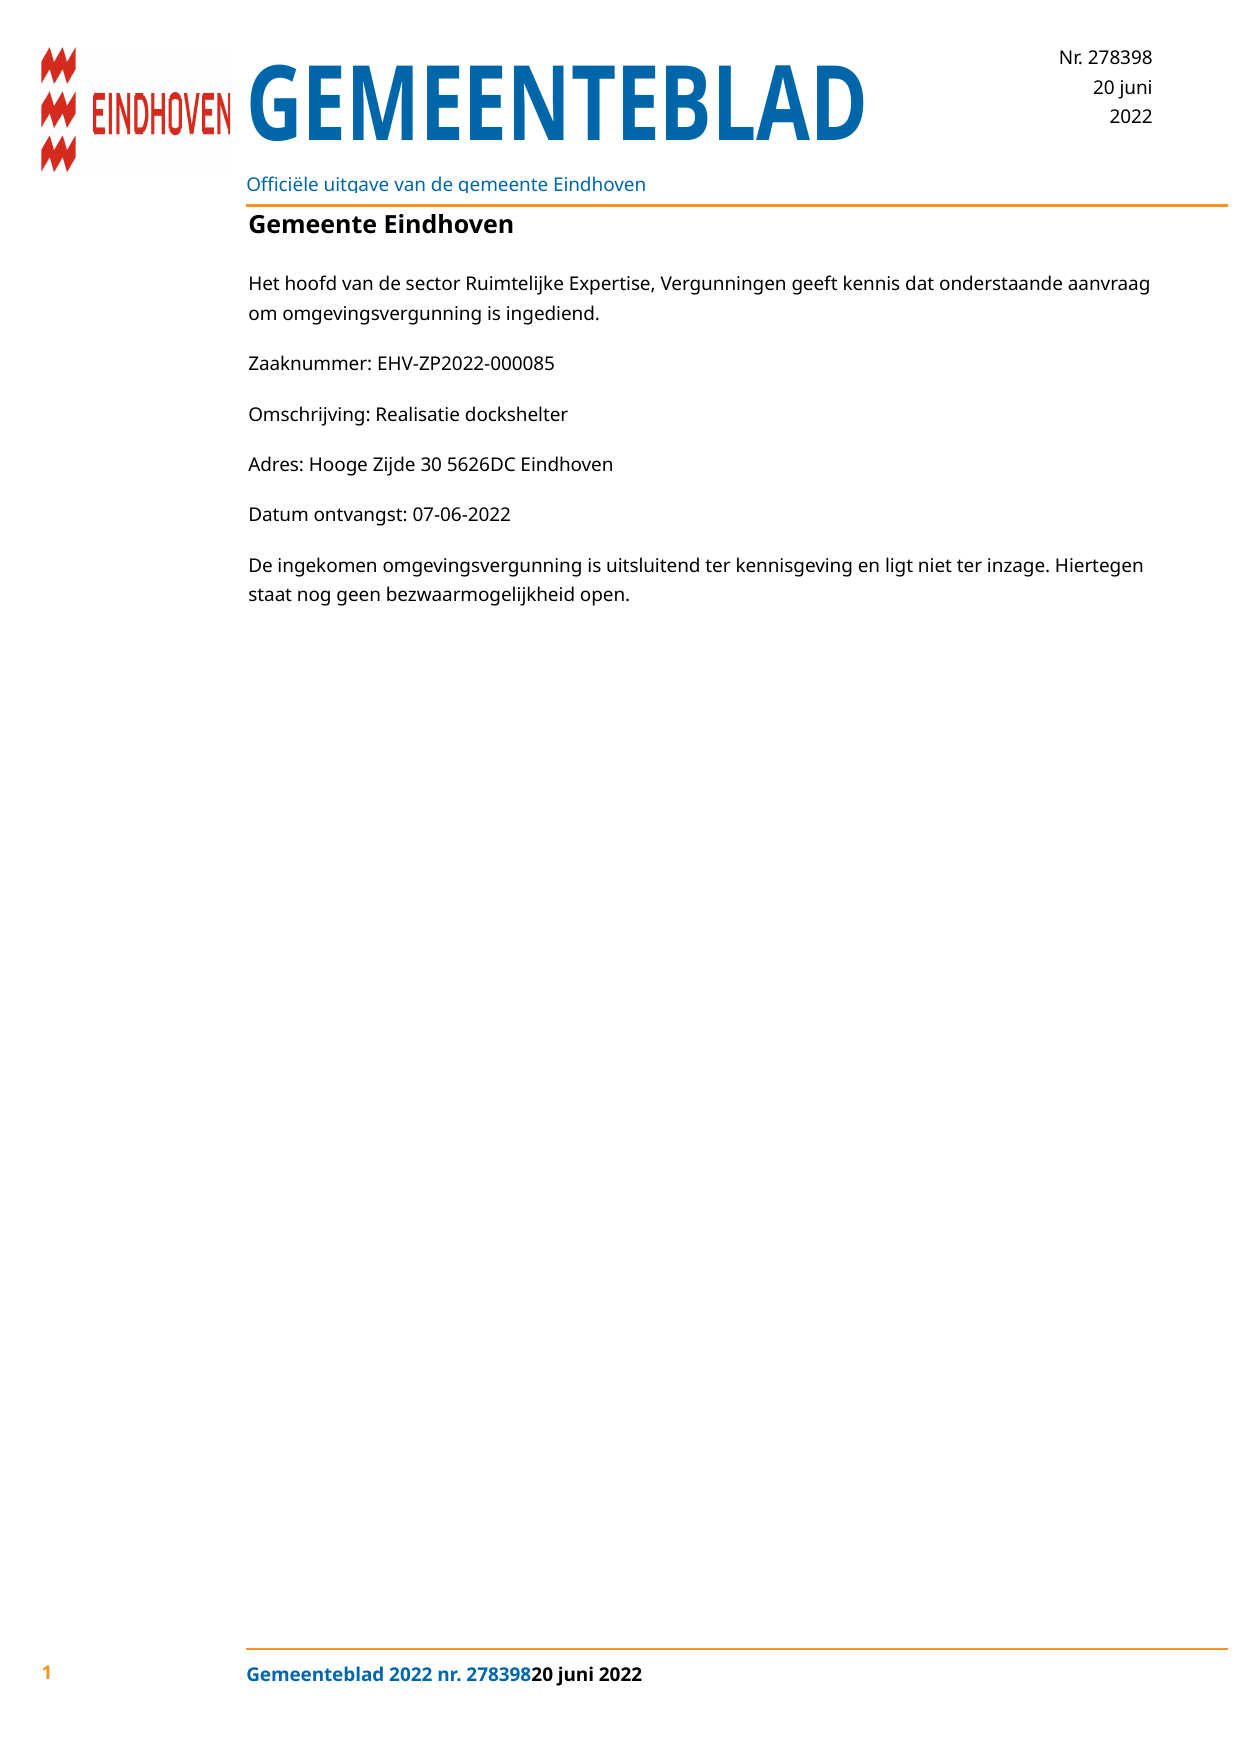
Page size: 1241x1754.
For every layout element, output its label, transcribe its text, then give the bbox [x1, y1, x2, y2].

text De ingekomen omgevingsvergunning is uitsluitend ter kennisgeving en ligt niet ter inzage. Hiertegen staat nog geen bezwaarmogelijkheid open. [248, 552, 1152, 607]
text Datum ontvangst: 07-06-2022 [248, 502, 1152, 527]
text Omschrijving: Realisatie dockshelter [248, 401, 1152, 426]
text Zaaknummer: EHV-ZP2022-000085 [248, 350, 1152, 376]
text Adres: Hooge Zijde 30 5626DC Eindhoven [248, 451, 1152, 477]
text Gemeente Eindhoven [248, 207, 1152, 241]
picture [41, 47, 231, 172]
text Het hoofd van de sector Ruimtelijke Expertise, Vergunningen geeft kennis dat onderstaande aanvraag om omgevingsvergunning is ingediend. [248, 270, 1152, 326]
